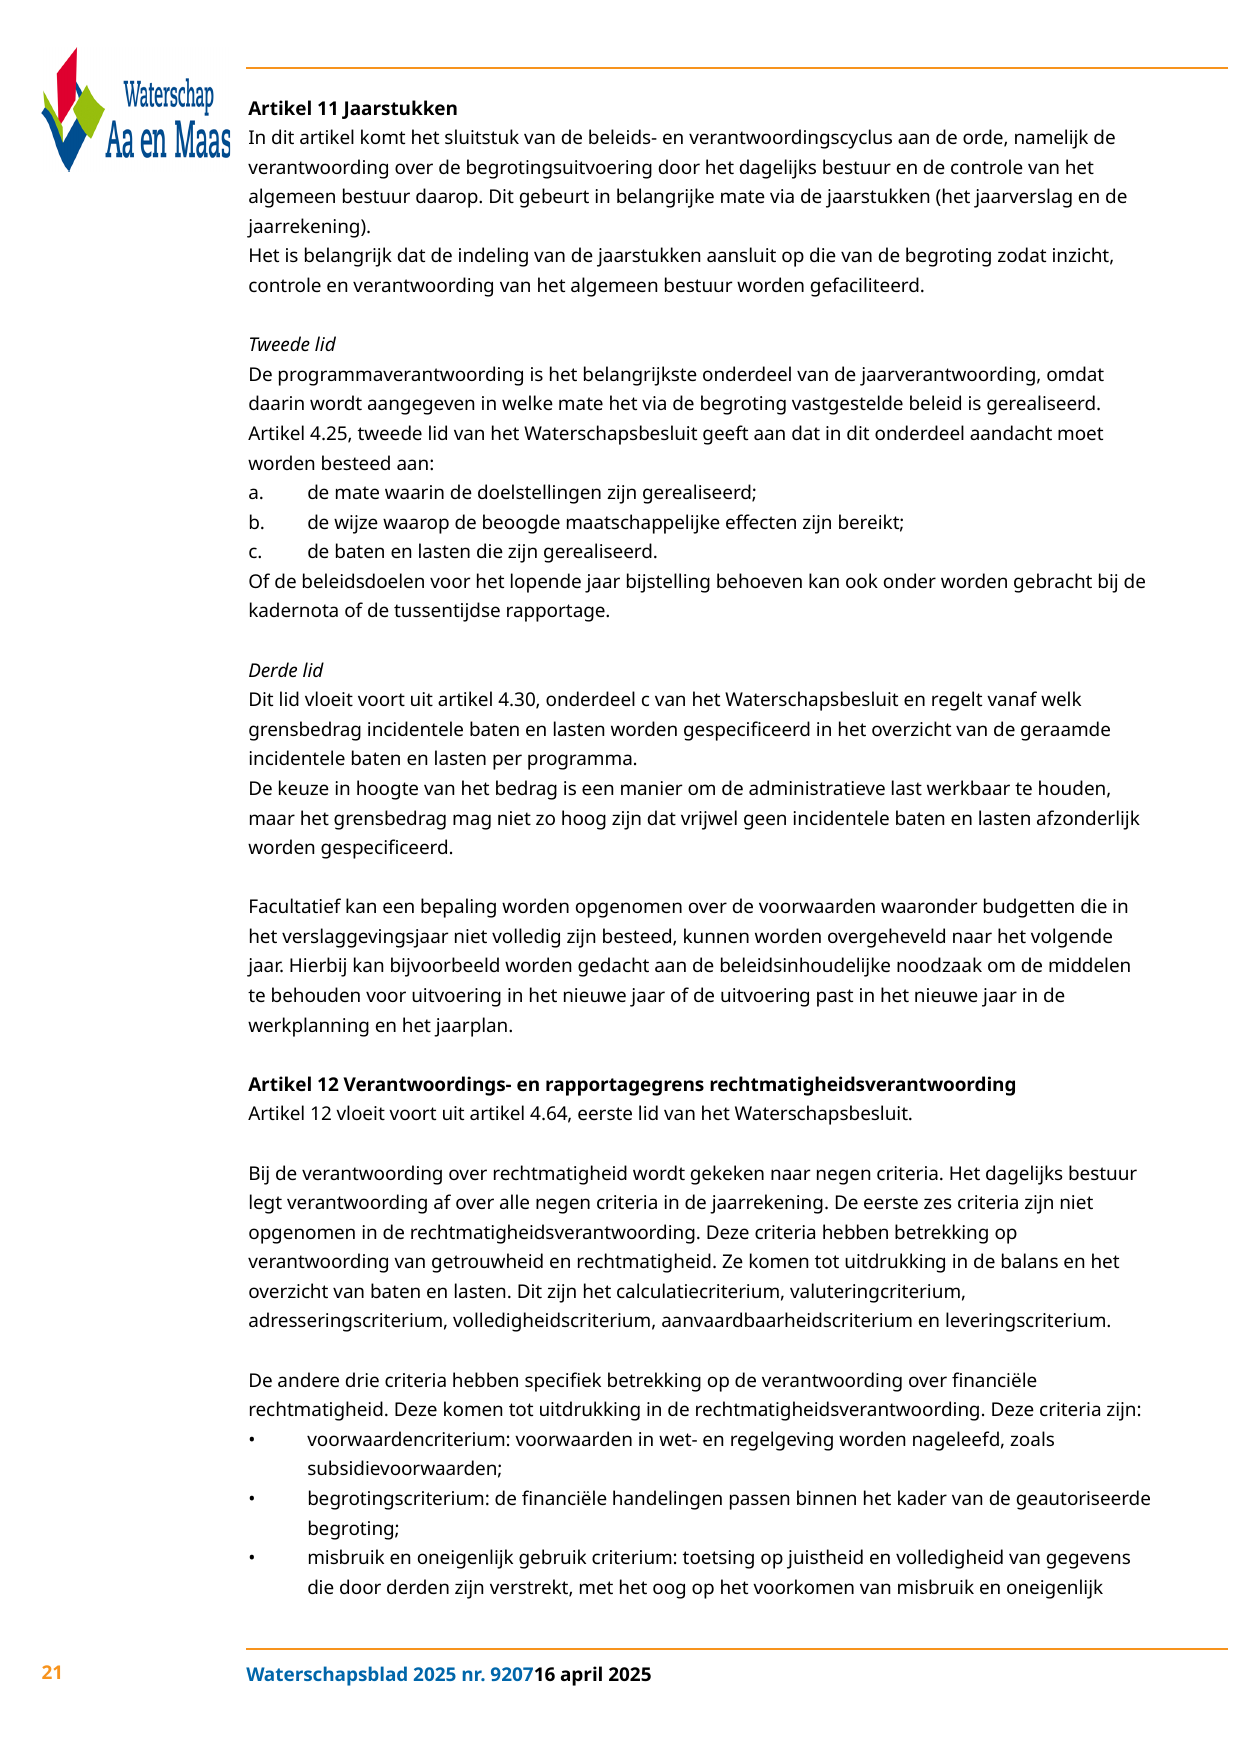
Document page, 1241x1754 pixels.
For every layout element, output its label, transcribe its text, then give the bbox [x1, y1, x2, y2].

text Of de beleidsdoelen voor het lopende jaar bijstelling behoeven kan ook onder worden gebracht bij de kadernota of de tussentijdse rapportage. [248, 568, 1152, 623]
list de wijze waarop de beoogde maatschappelijke effecten zijn bereikt; [248, 509, 1152, 535]
text Tweede lid [248, 331, 1152, 357]
text De programmaverantwoording is het belangrijkste onderdeel van de jaarverantwoording, omdat daarin wordt aangegeven in welke mate het via de begroting vastgestelde beleid is gerealiseerd. Artikel 4.25, tweede lid van het Waterschapsbesluit geeft aan dat in dit onderdeel aandacht moet worden besteed aan: [248, 361, 1152, 476]
text Artikel 11 Jaarstukken [248, 95, 1152, 121]
list begrotingscriterium: de financiële handelingen passen binnen het kader van de geautoriseerde begroting; [248, 1485, 1152, 1541]
text Het is belangrijk dat de indeling van de jaarstukken aansluit op die van de begroting zodat inzicht, controle en verantwoording van het algemeen bestuur worden gefaciliteerd. [248, 243, 1152, 298]
text Derde lid [248, 657, 1152, 683]
text Facultatief kan een bepaling worden opgenomen over de voorwaarden waaronder budgetten die in het verslaggevingsjaar niet volledig zijn besteed, kunnen worden overgeheveld naar het volgende jaar. Hierbij kan bijvoorbeeld worden gedacht aan de beleidsinhoudelijke noodzaak om de middelen te behouden voor uitvoering in het nieuwe jaar of de uitvoering past in het nieuwe jaar in de werkplanning en het jaarplan. [248, 893, 1152, 1038]
list misbruik en oneigenlijk gebruik criterium: toetsing op juistheid en volledigheid van gegevens die door derden zijn verstrekt, met het oog op het voorkomen van misbruik en oneigenlijk [248, 1544, 1152, 1600]
list de baten en lasten die zijn gerealiseerd. [248, 538, 1152, 564]
text Artikel 12 vloeit voort uit artikel 4.64, eerste lid van het Waterschapsbesluit. [248, 1101, 1152, 1126]
list de mate waarin de doelstellingen zijn gerealiseerd; [248, 479, 1152, 505]
text Artikel 12 Verantwoordings- en rapportagegrens rechtmatigheidsverantwoording [248, 1071, 1152, 1097]
text In dit artikel komt het sluitstuk van de beleids- en verantwoordingscyclus aan de orde, namelijk de verantwoording over de begrotingsuitvoering door het dagelijks bestuur en de controle van het algemeen bestuur daarop. Dit gebeurt in belangrijke mate via de jaarstukken (het jaarverslag en de jaarrekening). [248, 124, 1152, 239]
text De keuze in hoogte van het bedrag is een manier om de administratieve last werkbaar te houden, maar het grensbedrag mag niet zo hoog zijn dat vrijwel geen incidentele baten en lasten afzonderlijk worden gespecificeerd. [248, 775, 1152, 860]
text De andere drie criteria hebben specifiek betrekking op de verantwoording over financiële rechtmatigheid. Deze komen tot uitdrukking in de rechtmatigheidsverantwoording. Deze criteria zijn: [248, 1367, 1152, 1422]
text Dit lid vloeit voort uit artikel 4.30, onderdeel c van het Waterschapsbesluit en regelt vanaf welk grensbedrag incidentele baten en lasten worden gespecificeerd in het overzicht van de geraamde incidentele baten en lasten per programma. [248, 686, 1152, 771]
list voorwaardencriterium: voorwaarden in wet- en regelgeving worden nageleefd, zoals subsidievoorwaarden; [248, 1426, 1152, 1481]
picture [41, 47, 231, 172]
text Bij de verantwoording over rechtmatigheid wordt gekeken naar negen criteria. Het dagelijks bestuur legt verantwoording af over alle negen criteria in de jaarrekening. De eerste zes criteria zijn niet opgenomen in de rechtmatigheidsverantwoording. Deze criteria hebben betrekking op verantwoording van getrouwheid en rechtmatigheid. Ze komen tot uitdrukking in de balans en het overzicht van baten en lasten. Dit zijn het calculatiecriterium, valuteringcriterium, adresseringscriterium, volledigheidscriterium, aanvaardbaarheidscriterium en leveringscriterium. [248, 1160, 1152, 1333]
